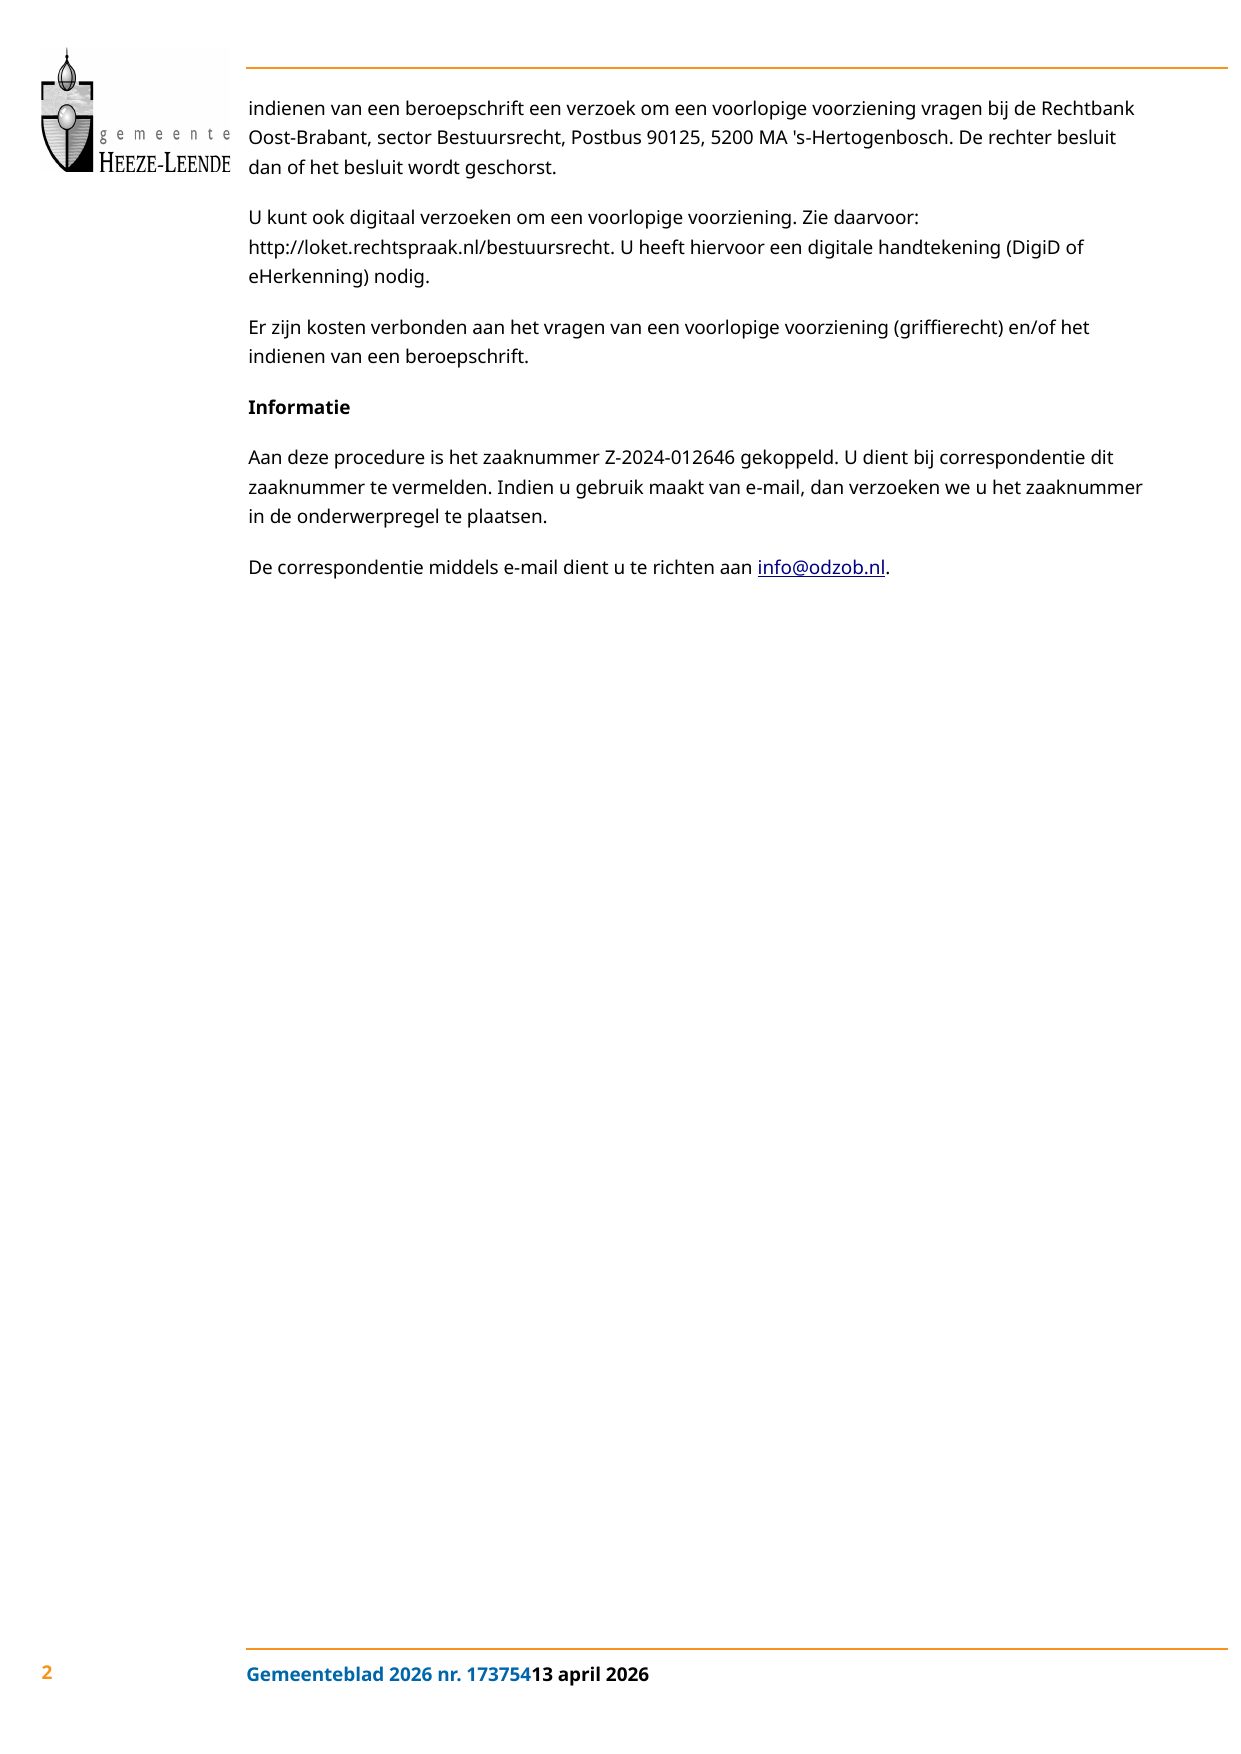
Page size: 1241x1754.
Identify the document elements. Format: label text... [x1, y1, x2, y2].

text Aan deze procedure is het zaaknummer Z-2024-012646 gekoppeld. U dient bij correspondentie dit zaaknummer te vermelden. Indien u gebruik maakt van e-mail, dan verzoeken we u het zaaknummer in de onderwerpregel te plaatsen. [248, 444, 1152, 529]
picture [41, 47, 231, 172]
text De correspondentie middels e-mail dient u te richten aan info@odzob.nl. [248, 554, 1152, 580]
text U kunt ook digitaal verzoeken om een voorlopige voorziening. Zie daarvoor: http://loket.rechtspraak.nl/bestuursrecht. U heeft hiervoor een digitale handtekening (DigiD of eHerkenning) nodig. [248, 204, 1152, 289]
text Er zijn kosten verbonden aan het vragen van een voorlopige voorziening (griffierecht) en/of het indienen van een beroepschrift. [248, 314, 1152, 369]
text Informatie [248, 394, 1152, 420]
text indienen van een beroepschrift een verzoek om een voorlopige voorziening vragen bij de Rechtbank Oost-Brabant, sector Bestuursrecht, Postbus 90125, 5200 MA 's‑Hertogenbosch. De rechter besluit dan of het besluit wordt geschorst. [248, 95, 1152, 180]
